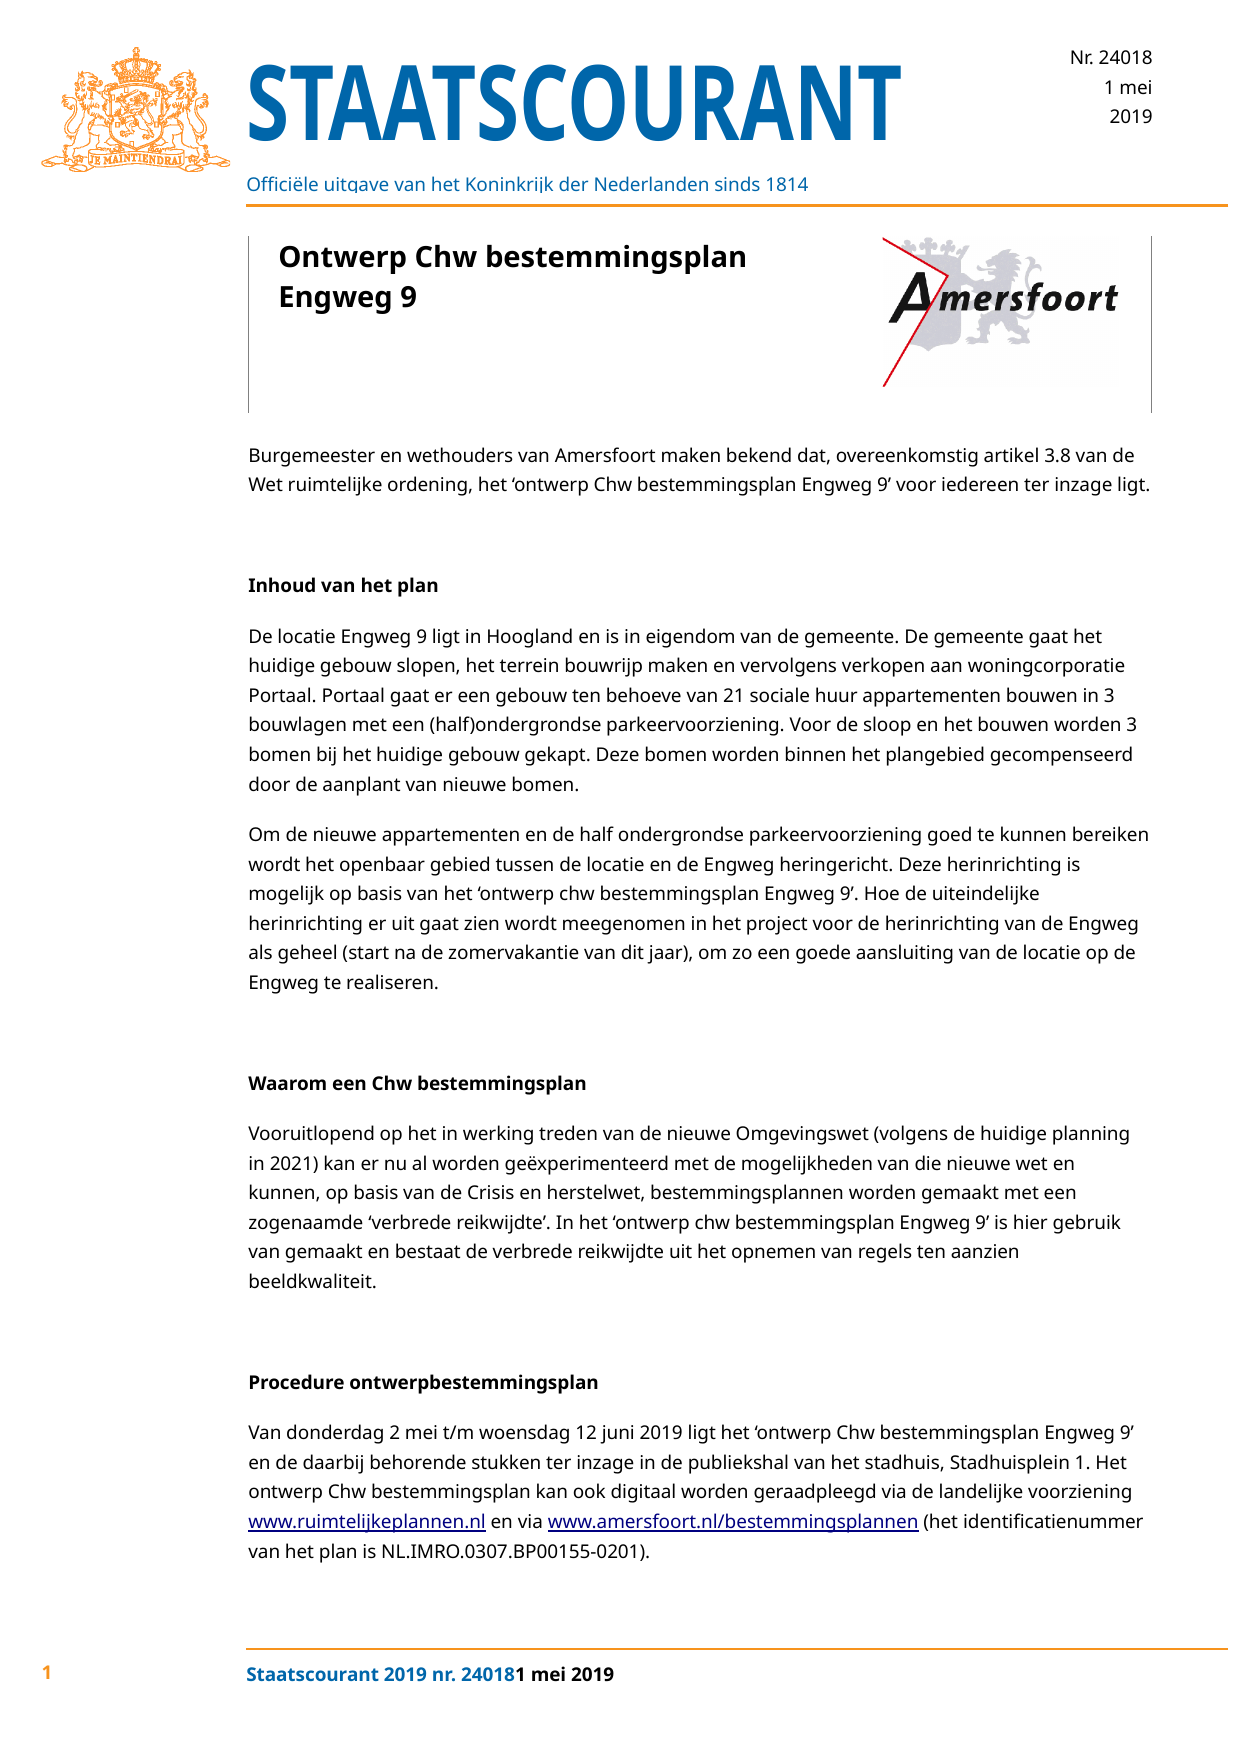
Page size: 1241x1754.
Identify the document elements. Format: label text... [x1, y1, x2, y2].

table_header [850, 236, 1151, 413]
text Om de nieuwe appartementen en de half ondergrondse parkeervoorziening goed te kunnen bereiken wordt het openbaar gebied tussen de locatie en de Engweg heringericht. Deze herinrichting is mogelijk op basis van het ‘ontwerp chw bestemmingsplan Engweg 9’. Hoe de uiteindelijke herinrichting er uit gaat zien wordt meegenomen in het project voor de herinrichting van de Engweg als geheel (start na de zomervakantie van dit jaar), om zo een goede aansluiting van de locatie op de Engweg te realiseren. [248, 821, 1152, 995]
text Inhoud van het plan [248, 572, 1152, 598]
picture [41, 47, 231, 172]
text De locatie Engweg 9 ligt in Hoogland en is in eigendom van de gemeente. De gemeente gaat het huidige gebouw slopen, het terrein bouwrijp maken en vervolgens verkopen aan woningcorporatie Portaal. Portaal gaat er een gebouw ten behoeve van 21 sociale huur appartementen bouwen in 3 bouwlagen met een (half)ondergrondse parkeervoorziening. Voor de sloop en het bouwen worden 3 bomen bij het huidige gebouw gekapt. Deze bomen worden binnen het plangebied gecompenseerd door de aanplant van nieuwe bomen. [248, 623, 1152, 797]
text Procedure ontwerpbestemmingsplan [248, 1369, 1152, 1395]
text Burgemeester en wethouders van Amersfoort maken bekend dat, overeenkomstig artikel 3.8 van de Wet ruimtelijke ordening, het ‘ontwerp Chw bestemmingsplan Engweg 9’ voor iedereen ter inzage ligt. [248, 442, 1152, 497]
picture [882, 236, 1119, 387]
text Vooruitlopend op het in werking treden van de nieuwe Omgevingswet (volgens de huidige planning in 2021) kan er nu al worden geëxperimenteerd met de mogelijkheden van die nieuwe wet en kunnen, op basis van de Crisis en herstelwet, bestemmingsplannen worden gemaakt met een zogenaamde ‘verbrede reikwijdte’. In het ‘ontwerp chw bestemmingsplan Engweg 9’ is hier gebruik van gemaakt en bestaat de verbrede reikwijdte uit het opnemen van regels ten aanzien beeldkwaliteit. [248, 1120, 1152, 1294]
text Waarom een Chw bestemmingsplan [248, 1070, 1152, 1096]
text Van donderdag 2 mei t/m woensdag 12 juni 2019 ligt het ‘ontwerp Chw bestemmingsplan Engweg 9’ en de daarbij behorende stukken ter inzage in de publiekshal van het stadhuis, Stadhuisplein 1. Het ontwerp Chw bestemmingsplan kan ook digitaal worden geraadpleegd via de landelijke voorziening www.ruimtelijkeplannen.nl en via www.amersfoort.nl/bestemmingsplannen (het identificatienummer van het plan is NL.IMRO.0307.BP00155-0201). [248, 1419, 1152, 1564]
table_header Ontwerp Chw bestemmingsplan Engweg 9 [249, 236, 850, 413]
